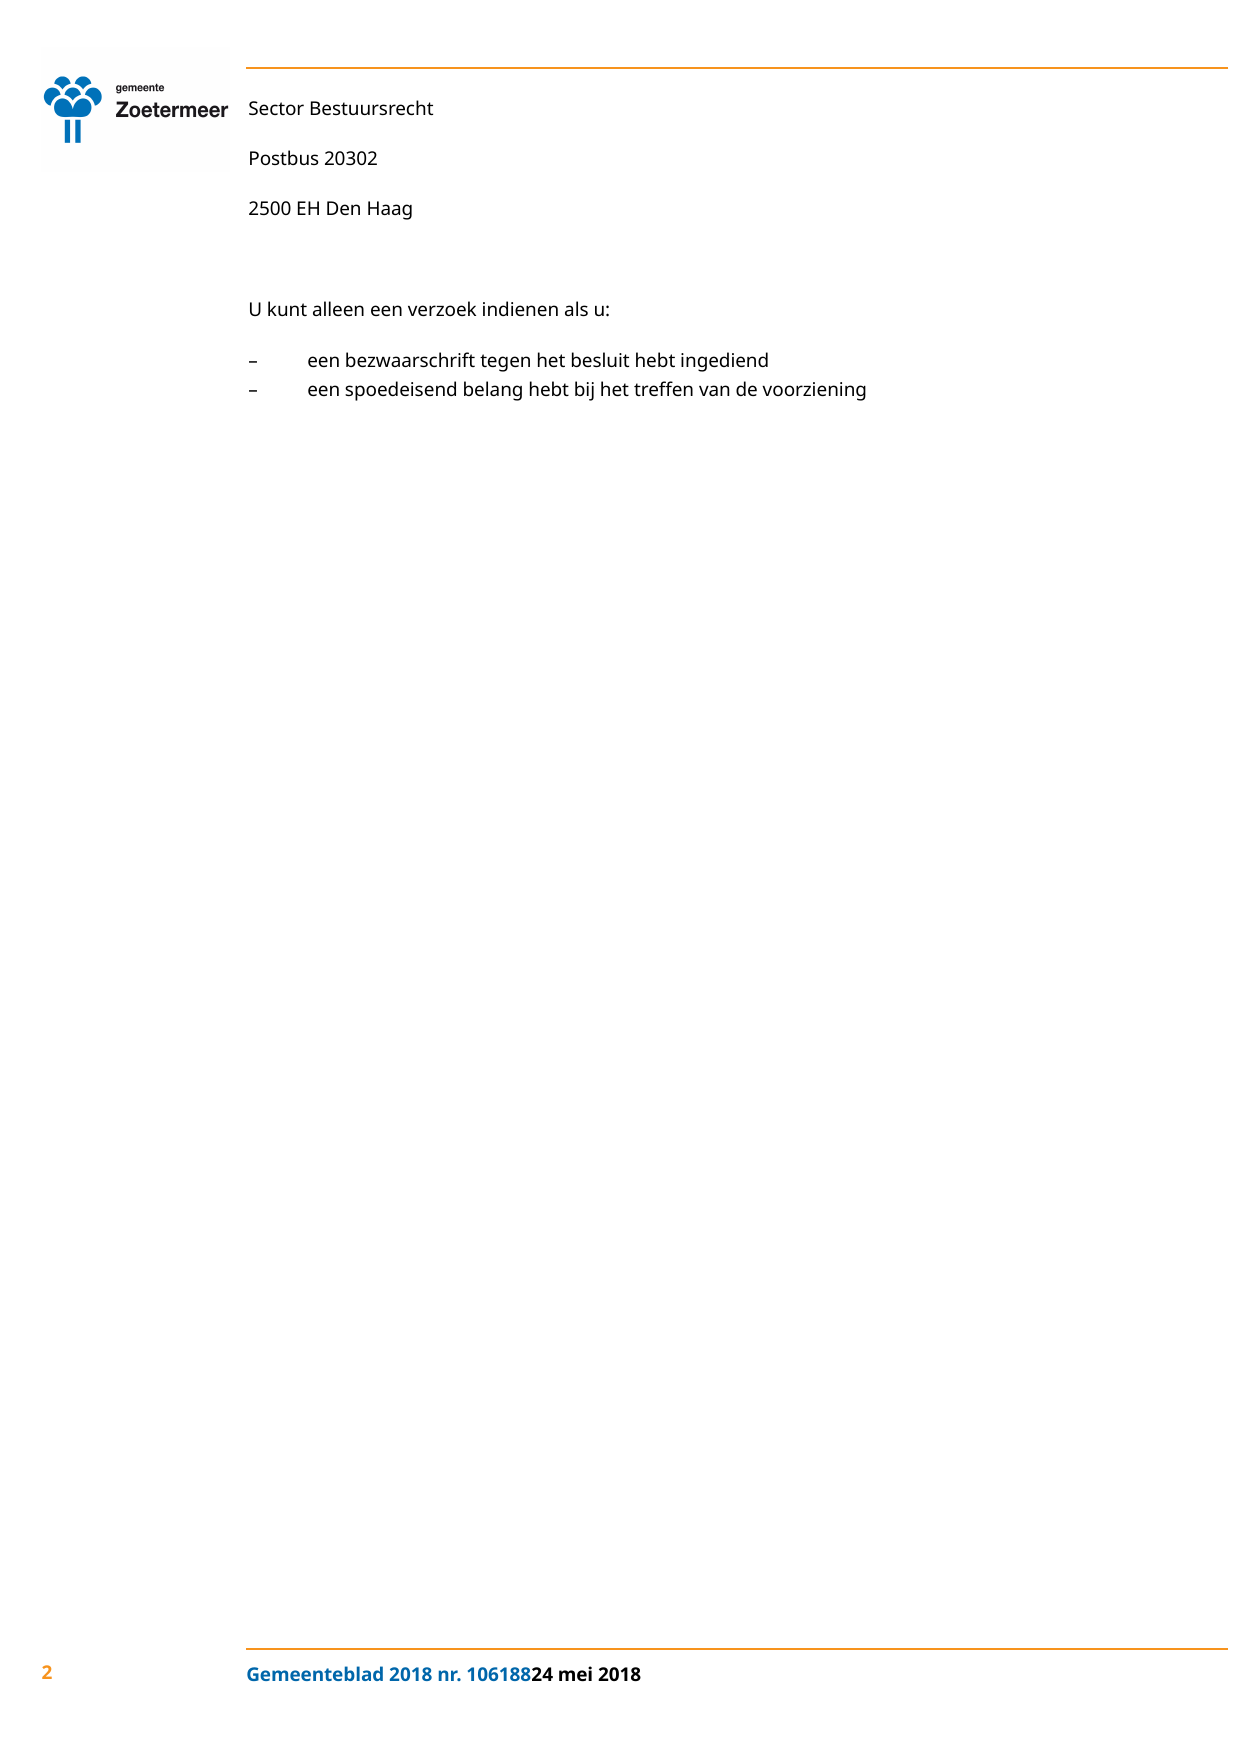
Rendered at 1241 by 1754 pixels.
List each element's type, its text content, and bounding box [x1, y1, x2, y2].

text Postbus 20302 [248, 145, 1152, 171]
text 2500 EH Den Haag [248, 196, 1152, 221]
list een bezwaarschrift tegen het besluit hebt ingediend [248, 347, 1152, 373]
picture [41, 47, 231, 172]
list een spoedeisend belang hebt bij het treffen van de voorziening [248, 376, 1152, 402]
text U kunt alleen een verzoek indienen als u: [248, 296, 1152, 322]
text Sector Bestuursrecht [248, 95, 1152, 121]
